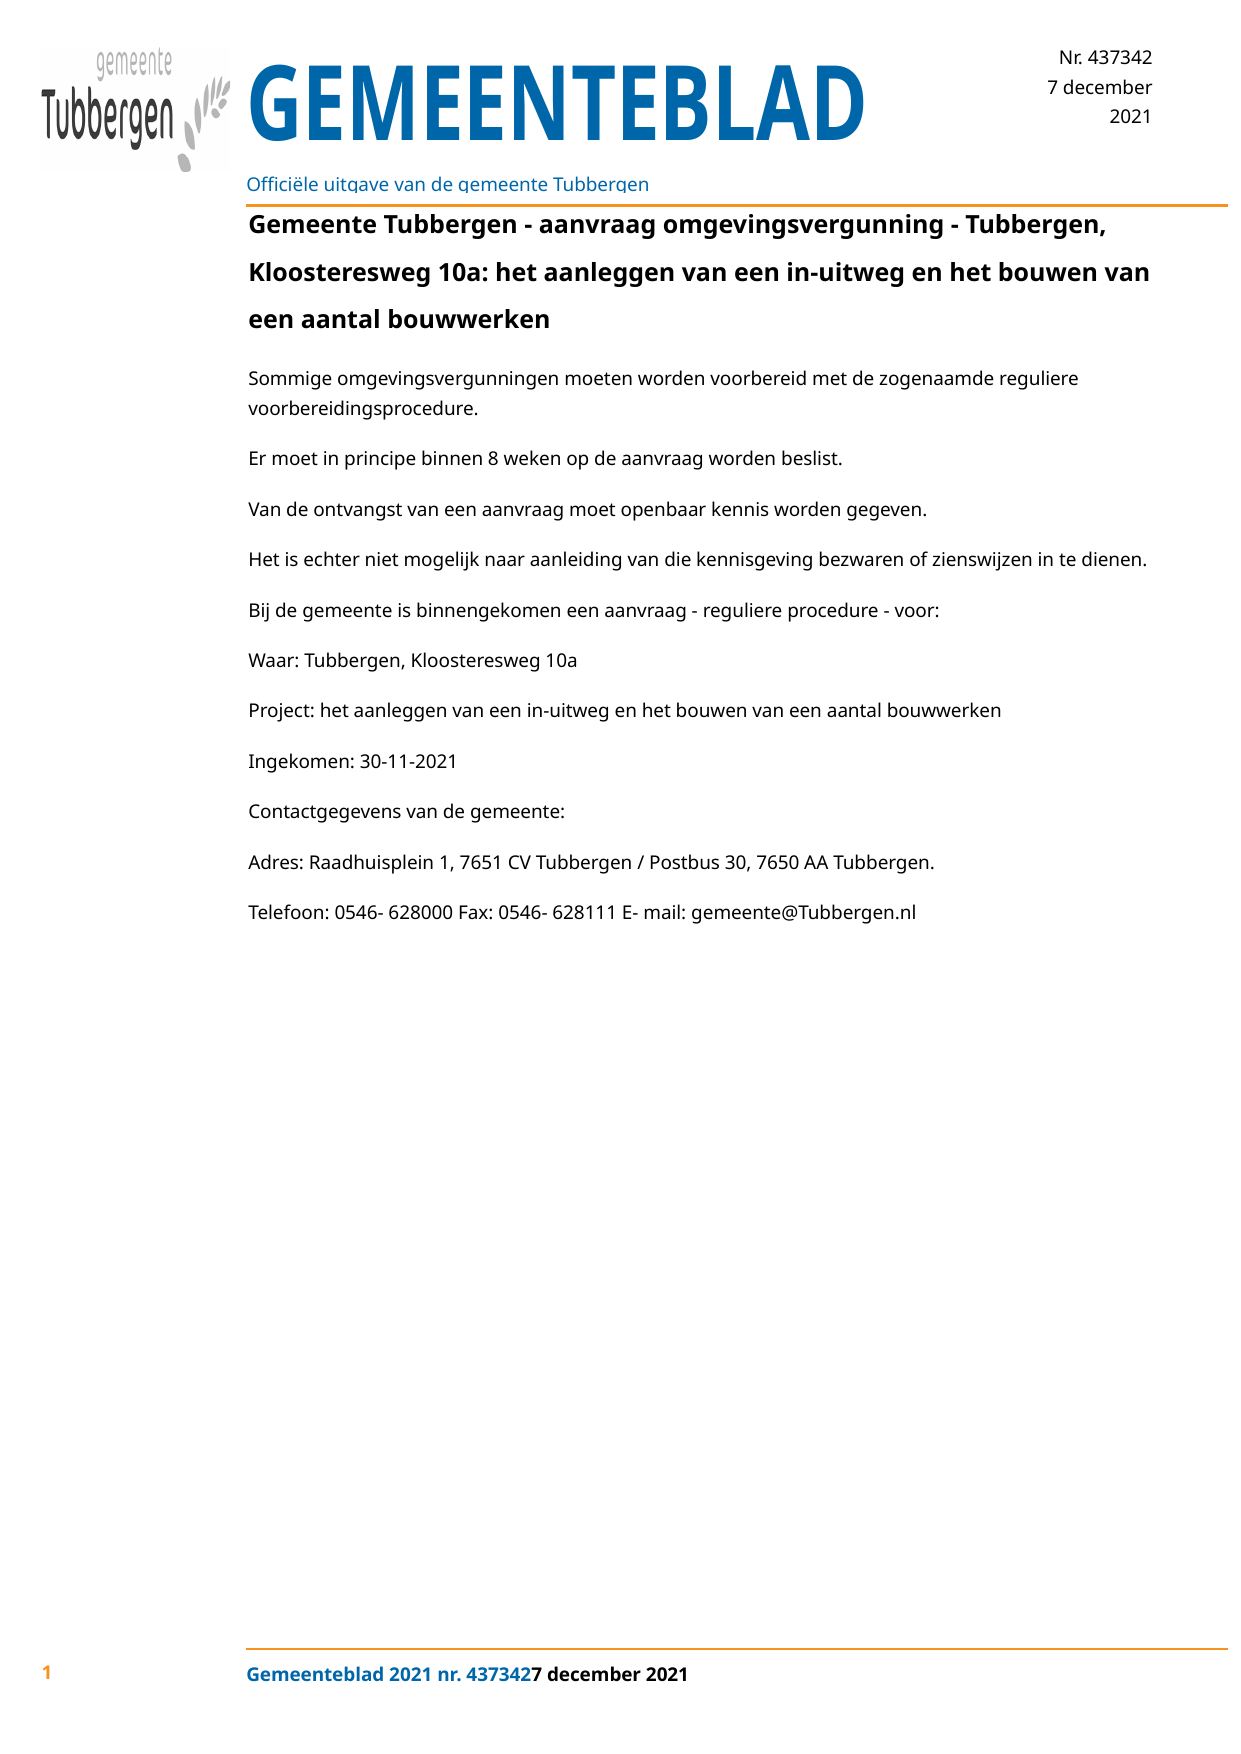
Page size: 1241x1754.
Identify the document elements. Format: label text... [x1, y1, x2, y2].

text Contactgegevens van de gemeente: [248, 798, 1152, 824]
text Gemeente Tubbergen - aanvraag omgevingsvergunning - Tubbergen, Kloosteresweg 10a: het aanleggen van een in-uitweg en het bouwen van een aantal bouwwerken [248, 207, 1152, 336]
text Adres: Raadhuisplein 1, 7651 CV Tubbergen / Postbus 30, 7650 AA Tubbergen. [248, 849, 1152, 874]
text Van de ontvangst van een aanvraag moet openbaar kennis worden gegeven. [248, 496, 1152, 522]
text Ingekomen: 30-11-2021 [248, 748, 1152, 774]
text Er moet in principe binnen 8 weken op de aanvraag worden beslist. [248, 446, 1152, 471]
text Waar: Tubbergen, Kloosteresweg 10a [248, 647, 1152, 673]
text Project: het aanleggen van een in-uitweg en het bouwen van een aantal bouwwerken [248, 698, 1152, 723]
text Bij de gemeente is binnengekomen een aanvraag - reguliere procedure - voor: [248, 597, 1152, 622]
text Telefoon: 0546- 628000 Fax: 0546- 628111 E- mail: gemeente@Tubbergen.nl [248, 899, 1152, 925]
text Sommige omgevingsvergunningen moeten worden voorbereid met de zogenaamde reguliere voorbereidingsprocedure. [248, 366, 1152, 421]
picture [41, 47, 231, 172]
text Het is echter niet mogelijk naar aanleiding van die kennisgeving bezwaren of zienswijzen in te dienen. [248, 546, 1152, 572]
